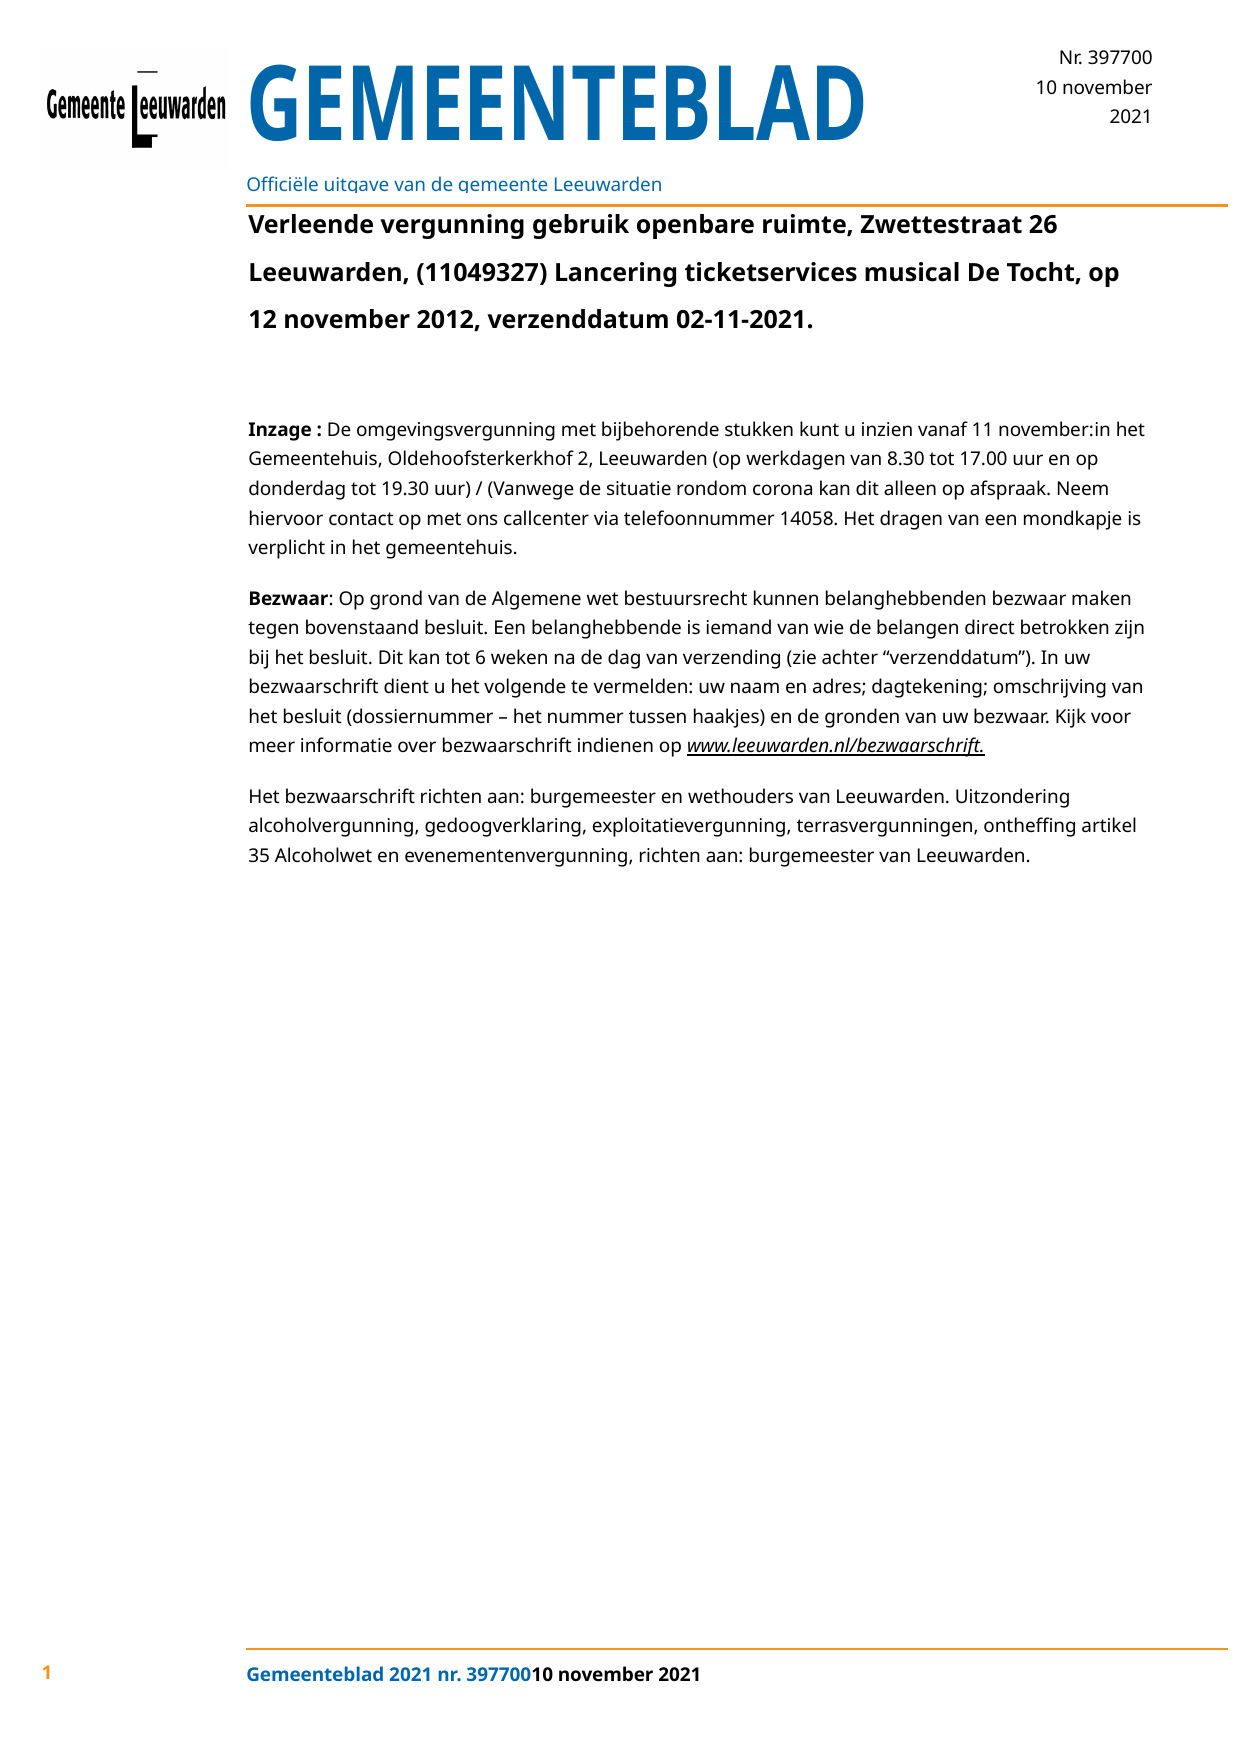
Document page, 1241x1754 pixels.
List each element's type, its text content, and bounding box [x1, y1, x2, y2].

text Verleende vergunning gebruik openbare ruimte, Zwettestraat 26 Leeuwarden, (11049327) Lancering ticketservices musical De Tocht, op 12 november 2012, verzenddatum 02-11-2021. [248, 207, 1152, 336]
text Bezwaar: Op grond van de Algemene wet bestuursrecht kunnen belanghebbenden bezwaar maken tegen bovenstaand besluit. Een belanghebbende is iemand van wie de belangen direct betrokken zijn bij het besluit. Dit kan tot 6 weken na de dag van verzending (zie achter “verzenddatum”). In uw bezwaarschrift dient u het volgende te vermelden: uw naam en adres; dagtekening; omschrijving van het besluit (dossiernummer – het nummer tussen haakjes) en de gronden van uw bezwaar. Kijk voor meer informatie over bezwaarschrift indienen op www.leeuwarden.nl/bezwaarschrift. [248, 585, 1152, 758]
text Inzage : De omgevingsvergunning met bijbehorende stukken kunt u inzien vanaf 11 november:in het Gemeentehuis, Oldehoofsterkerkhof 2, Leeuwarden (op werkdagen van 8.30 tot 17.00 uur en op donderdag tot 19.30 uur) / (Vanwege de situatie rondom corona kan dit alleen op afspraak. Neem hiervoor contact op met ons callcenter via telefoonnummer 14058. Het dragen van een mondkapje is verplicht in het gemeentehuis. [248, 416, 1152, 560]
text Het bezwaarschrift richten aan: burgemeester en wethouders van Leeuwarden. Uitzondering alcoholvergunning, gedoogverklaring, exploitatievergunning, terrasvergunningen, ontheffing artikel 35 Alcoholwet en evenementenvergunning, richten aan: burgemeester van Leeuwarden. [248, 783, 1152, 868]
picture [41, 47, 231, 172]
